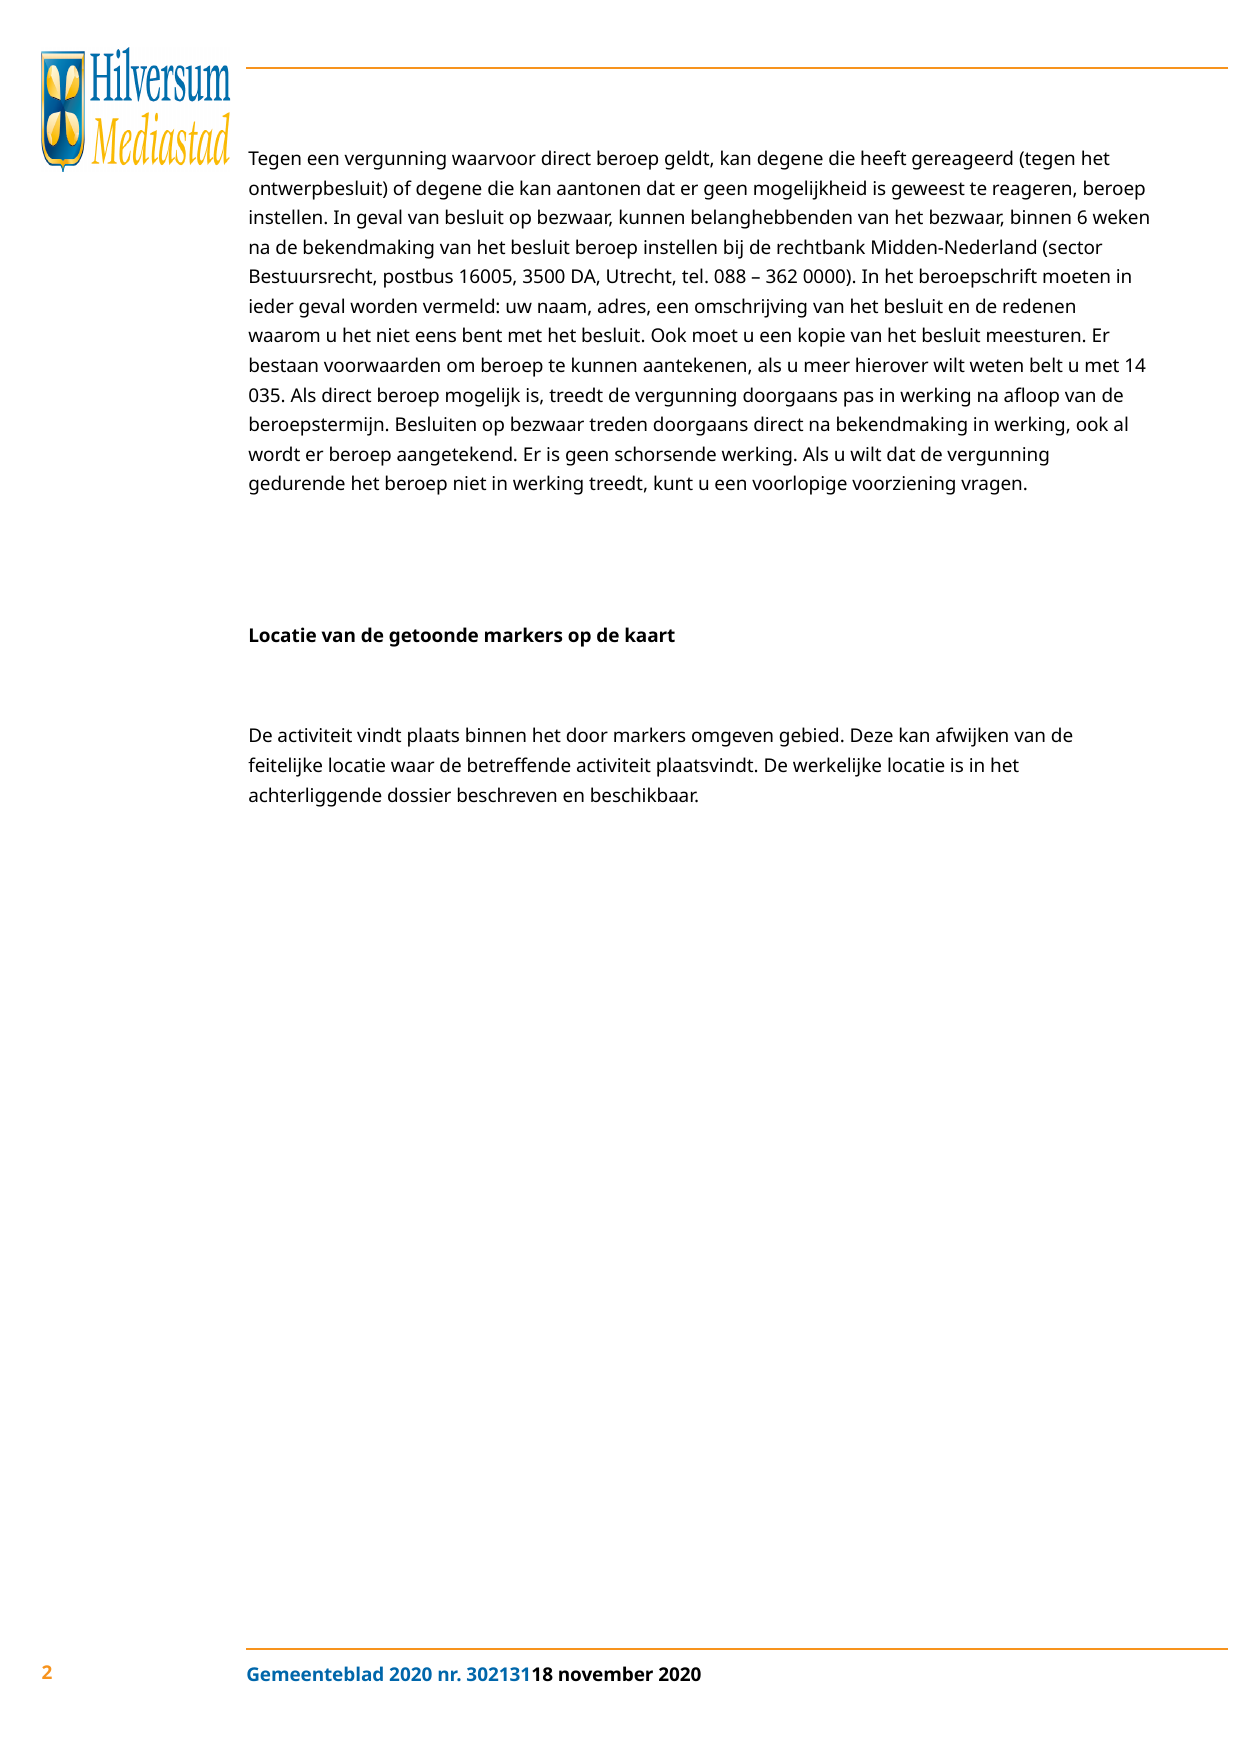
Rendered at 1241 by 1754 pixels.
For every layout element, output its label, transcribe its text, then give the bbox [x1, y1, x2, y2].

text Locatie van de getoonde markers op de kaart [248, 622, 1152, 648]
text De activiteit vindt plaats binnen het door markers omgeven gebied. Deze kan afwijken van de feitelijke locatie waar de betreffende activiteit plaatsvindt. De werkelijke locatie is in het achterliggende dossier beschreven en beschikbaar. [248, 723, 1152, 808]
picture [41, 47, 231, 172]
text Tegen een vergunning waarvoor direct beroep geldt, kan degene die heeft gereageerd (tegen het ontwerpbesluit) of degene die kan aantonen dat er geen mogelijkheid is geweest te reageren, beroep instellen. In geval van besluit op bezwaar, kunnen belanghebbenden van het bezwaar, binnen 6 weken na de bekendmaking van het besluit beroep instellen bij de rechtbank Midden-Nederland (sector Bestuursrecht, postbus 16005, 3500 DA, Utrecht, tel. 088 – 362 0000). In het beroepschrift moeten in ieder geval worden vermeld: uw naam, adres, een omschrijving van het besluit en de redenen waarom u het niet eens bent met het besluit. Ook moet u een kopie van het besluit meesturen. Er bestaan voorwaarden om beroep te kunnen aantekenen, als u meer hierover wilt weten belt u met 14 035. Als direct beroep mogelijk is, treedt de vergunning doorgaans pas in werking na afloop van de beroepstermijn. Besluiten op bezwaar treden doorgaans direct na bekendmaking in werking, ook al wordt er beroep aangetekend. Er is geen schorsende werking. Als u wilt dat de vergunning gedurende het beroep niet in werking treedt, kunt u een voorlopige voorziening vragen. [248, 145, 1152, 496]
